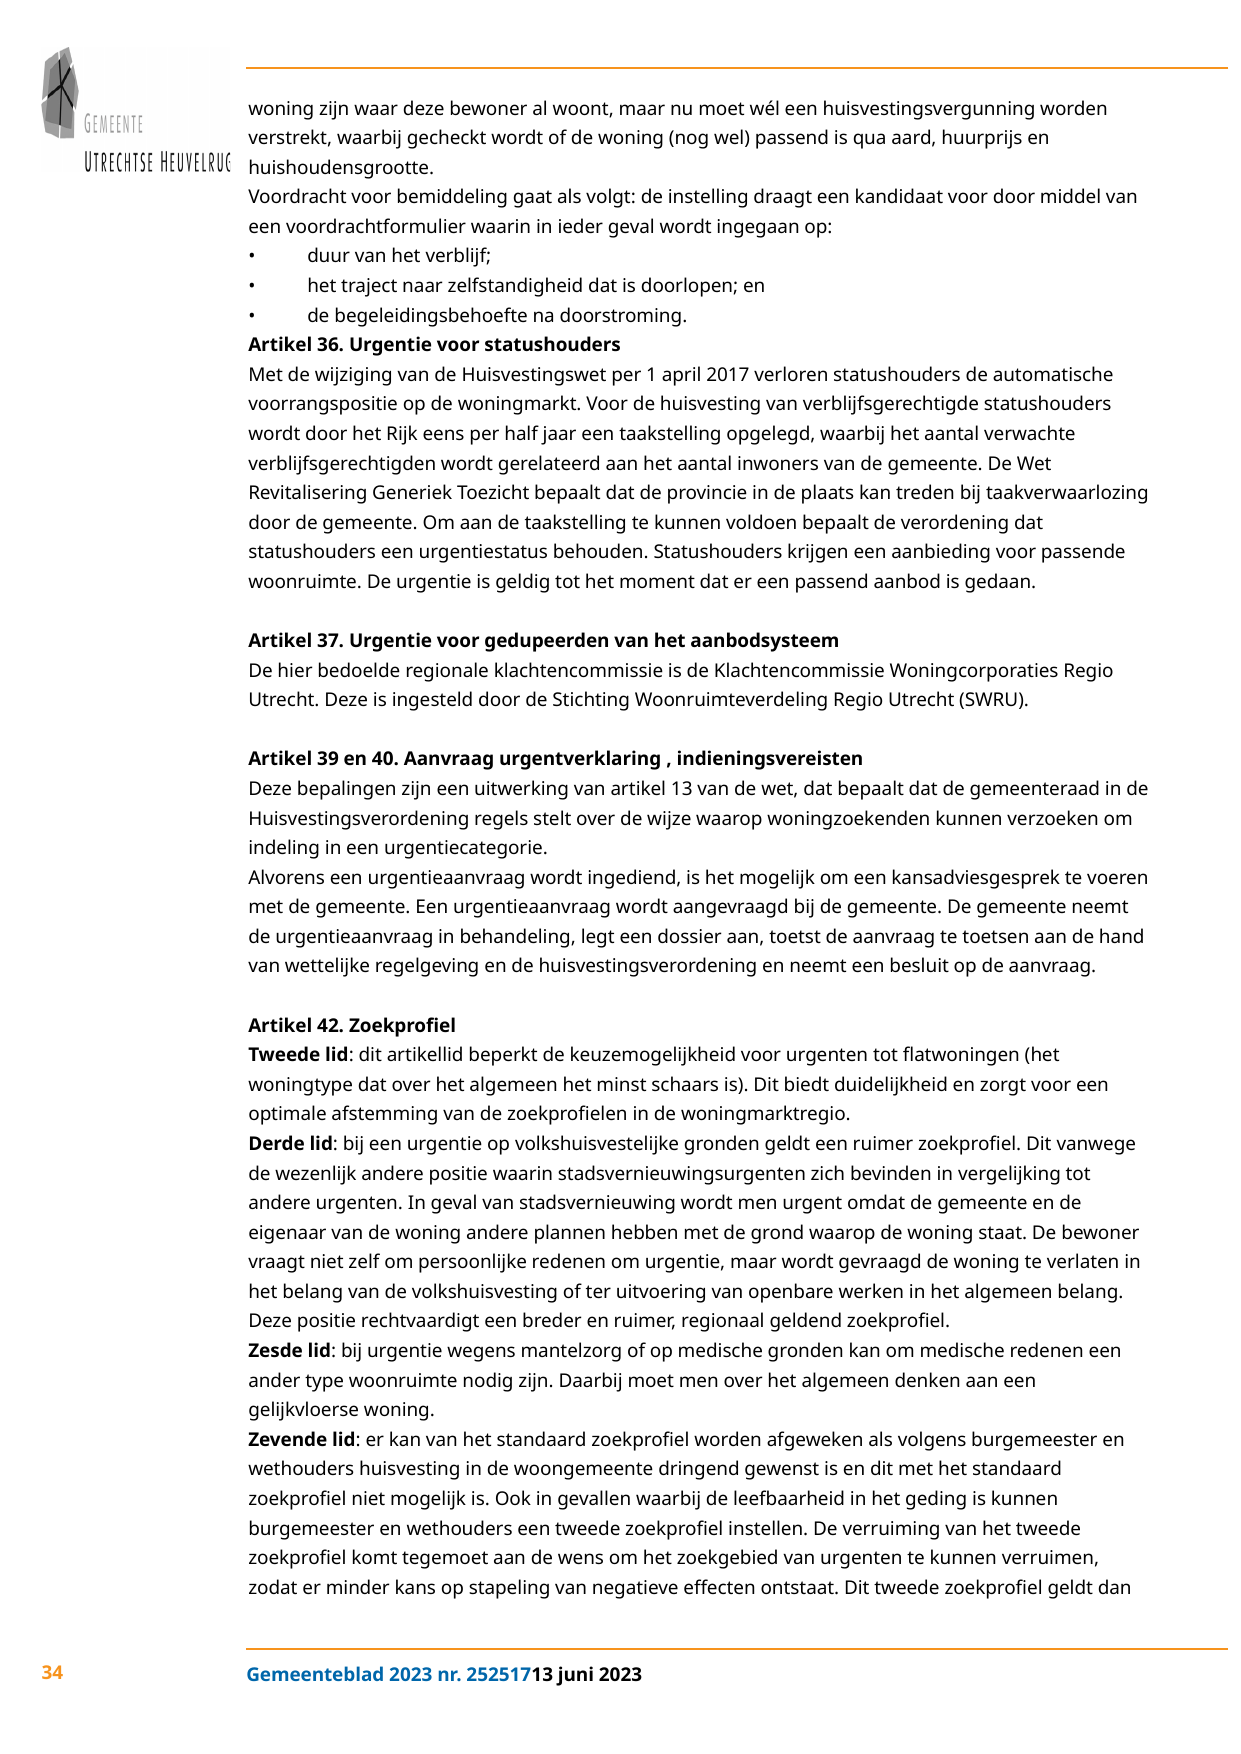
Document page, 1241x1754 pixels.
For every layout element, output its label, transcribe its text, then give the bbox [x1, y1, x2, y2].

list het traject naar zelfstandigheid dat is doorlopen; en [248, 272, 1152, 298]
picture [41, 47, 231, 172]
list duur van het verblijf; [248, 243, 1152, 268]
text Met de wijziging van de Huisvestingswet per 1 april 2017 verloren statushouders de automatische voorrangspositie op de woningmarkt. Voor de huisvesting van verblijfsgerechtigde statushouders wordt door het Rijk eens per half jaar een taakstelling opgelegd, waarbij het aantal verwachte verblijfsgerechtigden wordt gerelateerd aan het aantal inwoners van de gemeente. De Wet Revitalisering Generiek Toezicht bepaalt dat de provincie in de plaats kan treden bij taakverwaarlozing door de gemeente. Om aan de taakstelling te kunnen voldoen bepaalt de verordening dat statushouders een urgentiestatus behouden. Statushouders krijgen een aanbieding voor passende woonruimte. De urgentie is geldig tot het moment dat er een passend aanbod is gedaan. [248, 361, 1152, 594]
text woning zijn waar deze bewoner al woont, maar nu moet wél een huisvestingsvergunning worden verstrekt, waarbij gecheckt wordt of de woning (nog wel) passend is qua aard, huurprijs en huishoudensgrootte. [248, 95, 1152, 180]
text Derde lid: bij een urgentie op volkshuisvestelijke gronden geldt een ruimer zoekprofiel. Dit vanwege de wezenlijk andere positie waarin stadsvernieuwingsurgenten zich bevinden in vergelijking tot andere urgenten. In geval van stadsvernieuwing wordt men urgent omdat de gemeente en de eigenaar van de woning andere plannen hebben met de grond waarop de woning staat. De bewoner vraagt niet zelf om persoonlijke redenen om urgentie, maar wordt gevraagd de woning te verlaten in het belang van de volkshuisvesting of ter uitvoering van openbare werken in het algemeen belang. Deze positie rechtvaardigt een breder en ruimer, regionaal geldend zoekprofiel. [248, 1130, 1152, 1333]
text Zevende lid: er kan van het standaard zoekprofiel worden afgeweken als volgens burgemeester en wethouders huisvesting in de woongemeente dringend gewenst is en dit met het standaard zoekprofiel niet mogelijk is. Ook in gevallen waarbij de leefbaarheid in het geding is kunnen burgemeester en wethouders een tweede zoekprofiel instellen. De verruiming van het tweede zoekprofiel komt tegemoet aan de wens om het zoekgebied van urgenten te kunnen verruimen, zodat er minder kans op stapeling van negatieve effecten ontstaat. Dit tweede zoekprofiel geldt dan [248, 1426, 1152, 1600]
text Deze bepalingen zijn een uitwerking van artikel 13 van de wet, dat bepaalt dat de gemeenteraad in de Huisvestingsverordening regels stelt over de wijze waarop woningzoekenden kunnen verzoeken om indeling in een urgentiecategorie. [248, 775, 1152, 860]
text Zesde lid: bij urgentie wegens mantelzorg of op medische gronden kan om medische redenen een ander type woonruimte nodig zijn. Daarbij moet men over het algemeen denken aan een gelijkvloerse woning. [248, 1337, 1152, 1422]
text Artikel 39 en 40. Aanvraag urgentverklaring , indieningsvereisten [248, 746, 1152, 771]
text Tweede lid: dit artikellid beperkt de keuzemogelijkheid voor urgenten tot flatwoningen (het woningtype dat over het algemeen het minst schaars is). Dit biedt duidelijkheid en zorgt voor een optimale afstemming van de zoekprofielen in de woningmarktregio. [248, 1041, 1152, 1126]
text Artikel 42. Zoekprofiel [248, 1012, 1152, 1038]
text Artikel 37. Urgentie voor gedupeerden van het aanbodsysteem [248, 627, 1152, 653]
text Alvorens een urgentieaanvraag wordt ingediend, is het mogelijk om een kansadviesgesprek te voeren met de gemeente. Een urgentieaanvraag wordt aangevraagd bij de gemeente. De gemeente neemt de urgentieaanvraag in behandeling, legt een dossier aan, toetst de aanvraag te toetsen aan de hand van wettelijke regelgeving en de huisvestingsverordening en neemt een besluit op de aanvraag. [248, 864, 1152, 978]
list de begeleidingsbehoefte na doorstroming. [248, 302, 1152, 328]
text Voordracht voor bemiddeling gaat als volgt: de instelling draagt een kandidaat voor door middel van een voordrachtformulier waarin in ieder geval wordt ingegaan op: [248, 183, 1152, 239]
text Artikel 36. Urgentie voor statushouders [248, 331, 1152, 357]
text De hier bedoelde regionale klachtencommissie is de Klachtencommissie Woningcorporaties Regio Utrecht. Deze is ingesteld door de Stichting Woonruimteverdeling Regio Utrecht (SWRU). [248, 657, 1152, 712]
